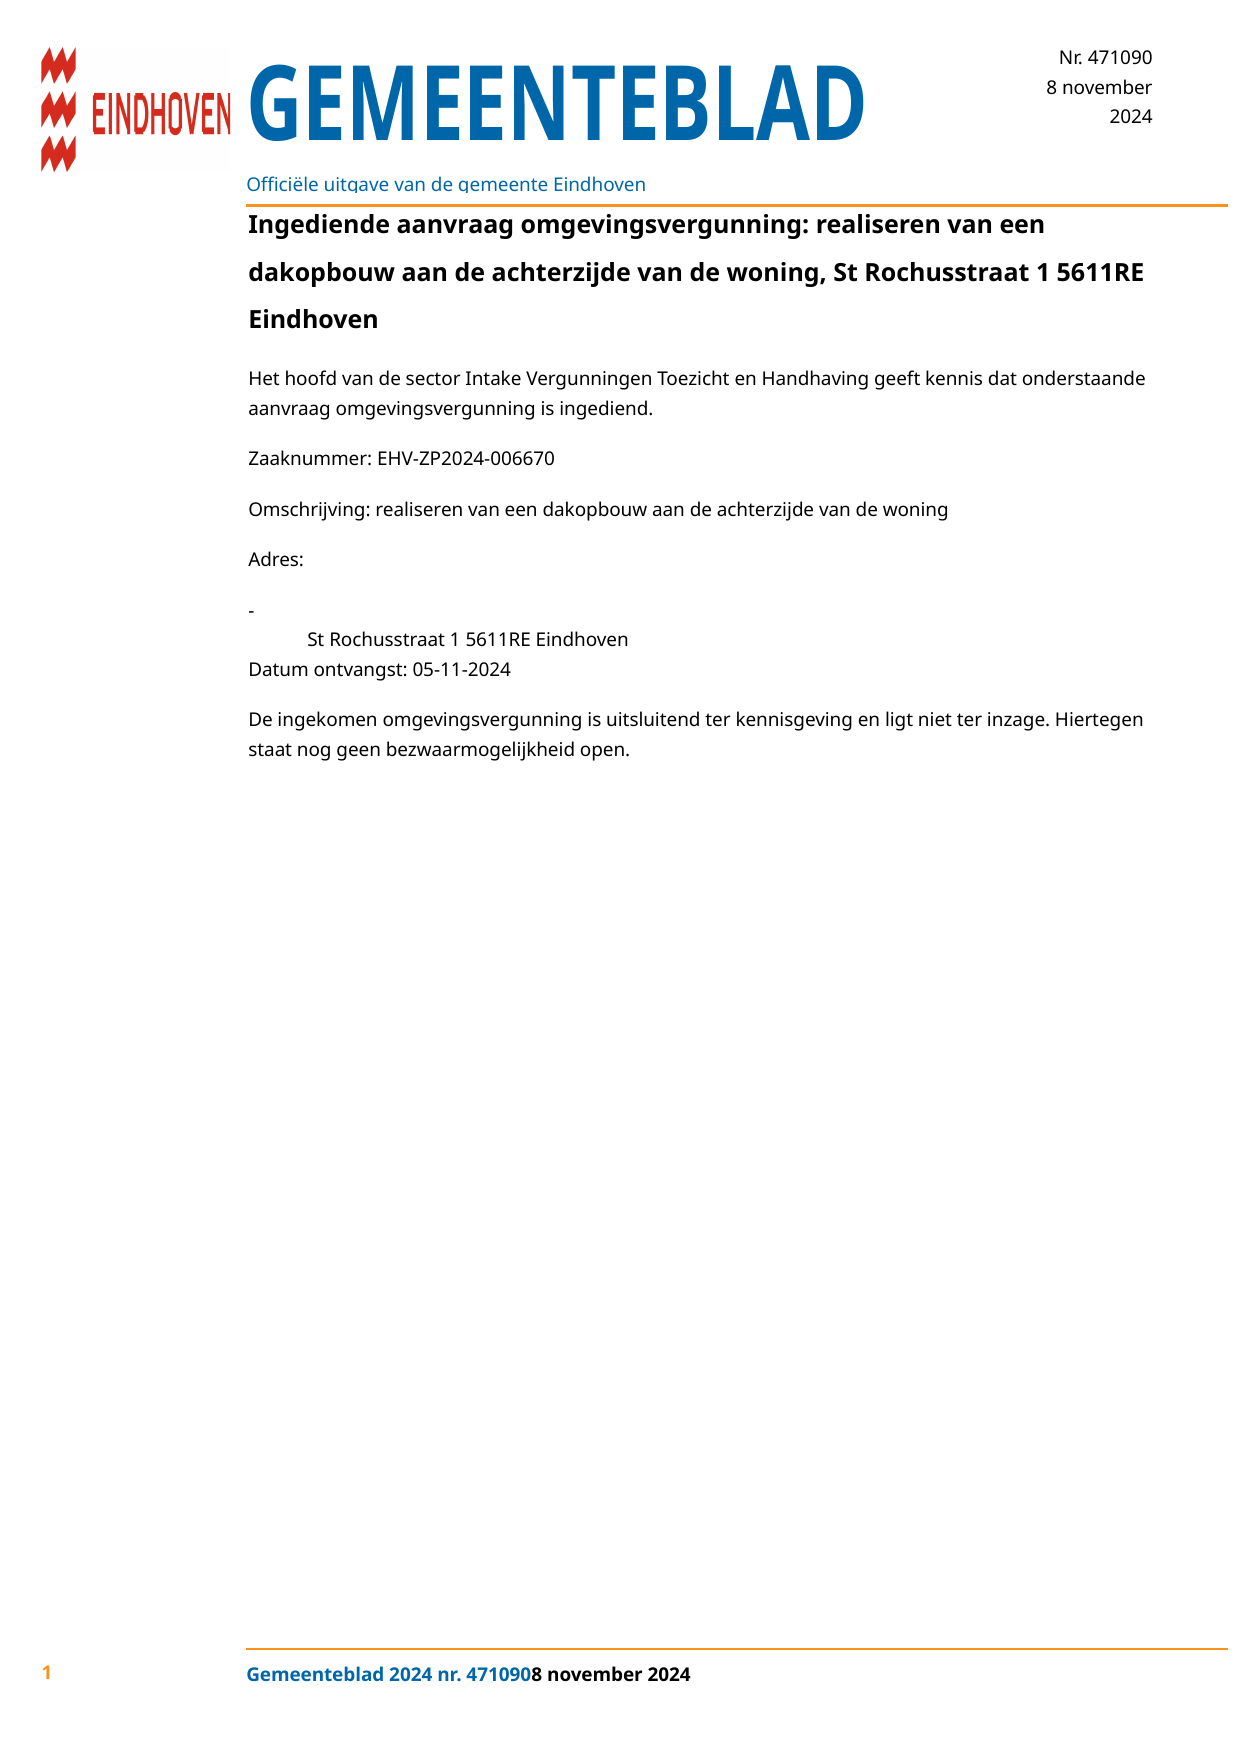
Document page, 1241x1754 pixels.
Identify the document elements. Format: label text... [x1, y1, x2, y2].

text Ingediende aanvraag omgevingsvergunning: realiseren van een dakopbouw aan de achterzijde van de woning, St Rochusstraat 1 5611RE Eindhoven [248, 207, 1152, 336]
text Omschrijving: realiseren van een dakopbouw aan de achterzijde van de woning [248, 496, 1152, 522]
text Het hoofd van de sector Intake Vergunningen Toezicht en Handhaving geeft kennis dat onderstaande aanvraag omgevingsvergunning is ingediend. [248, 366, 1152, 421]
list St Rochusstraat 1 5611RE Eindhoven [248, 626, 1152, 652]
text Zaaknummer: EHV-ZP2024-006670 [248, 446, 1152, 471]
text Datum ontvangst: 05-11-2024 [248, 656, 1152, 682]
text De ingekomen omgevingsvergunning is uitsluitend ter kennisgeving en ligt niet ter inzage. Hiertegen staat nog geen bezwaarmogelijkheid open. [248, 706, 1152, 762]
text Adres: [248, 546, 1152, 572]
picture [41, 47, 231, 172]
